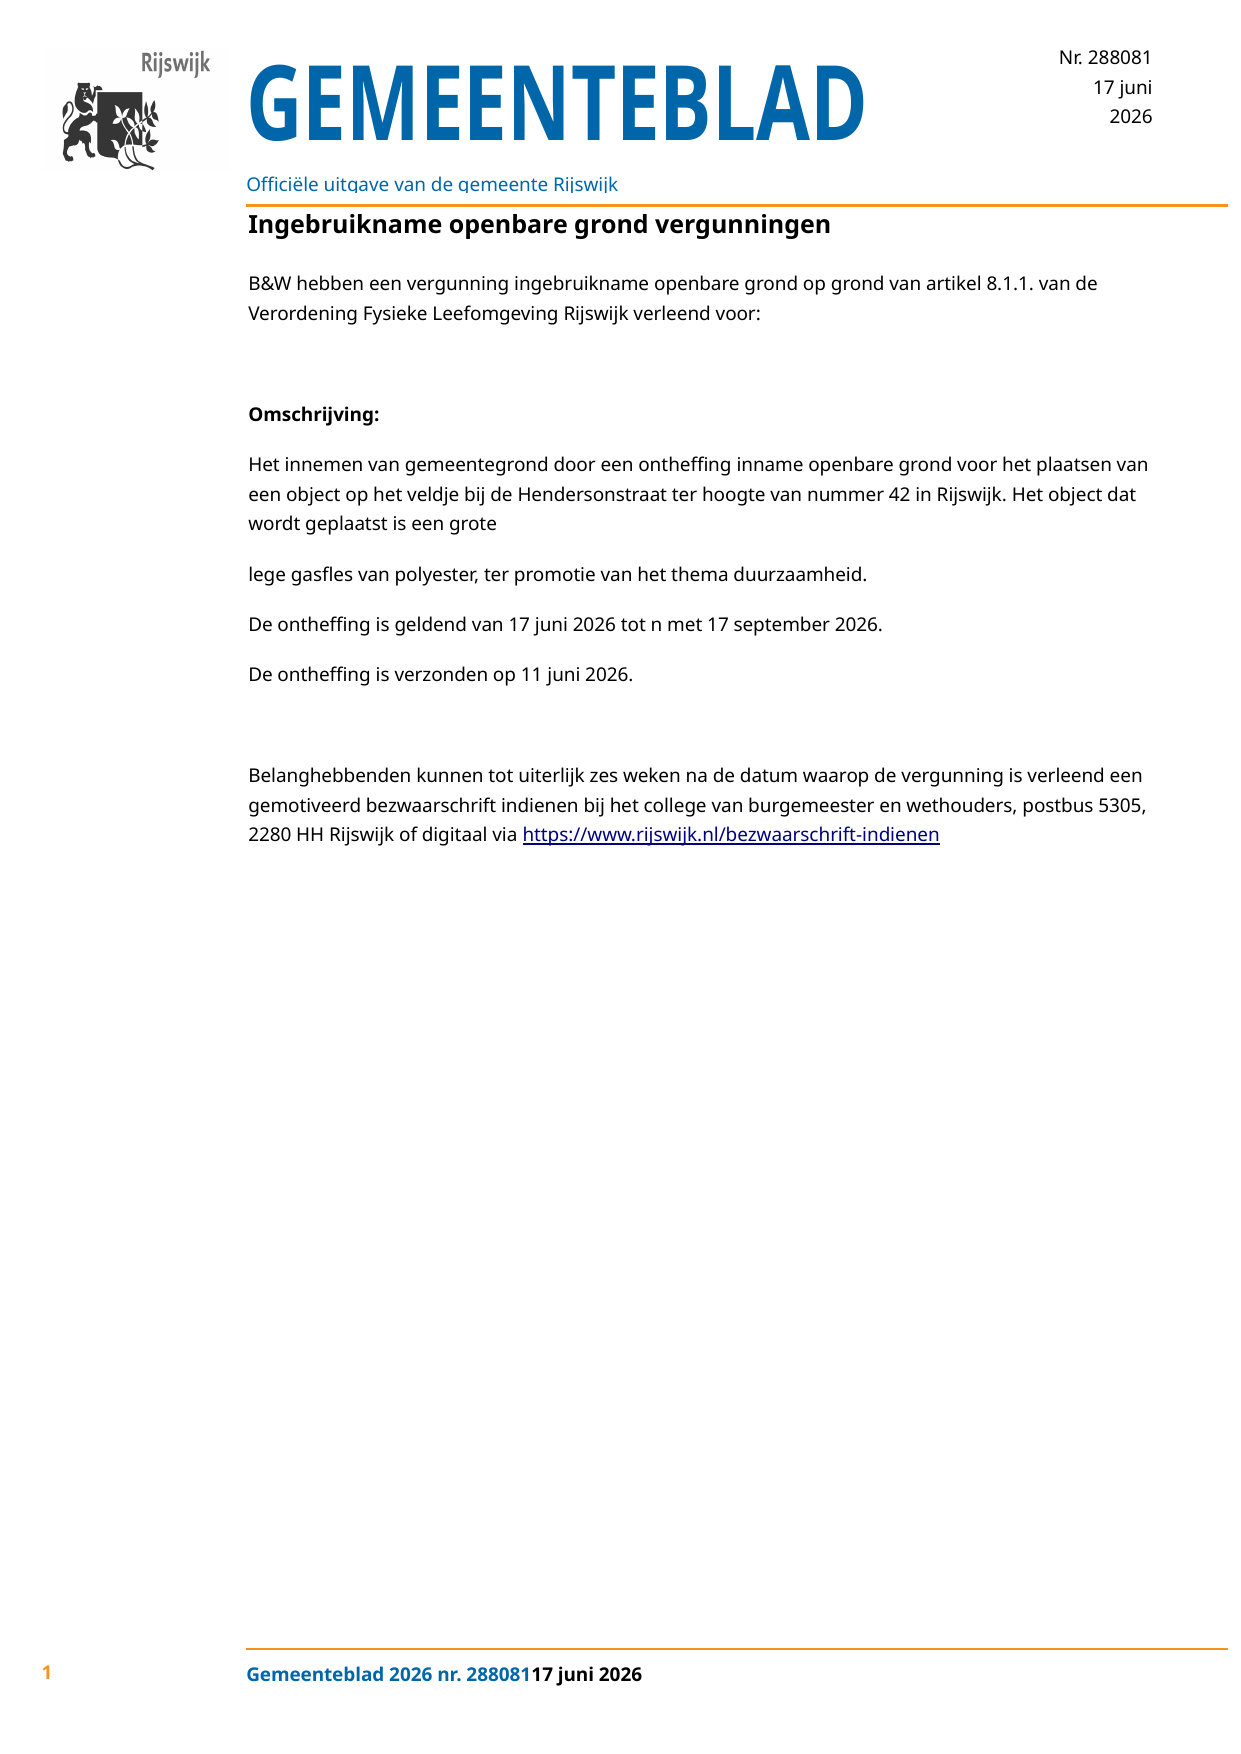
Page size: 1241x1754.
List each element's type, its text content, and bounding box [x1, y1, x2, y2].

text Omschrijving: [248, 401, 1152, 426]
text Ingebruikname openbare grond vergunningen [248, 207, 1152, 241]
text Het innemen van gemeentegrond door een ontheffing inname openbare grond voor het plaatsen van een object op het veldje bij de Hendersonstraat ter hoogte van nummer 42 in Rijswijk. Het object dat wordt geplaatst is een grote [248, 451, 1152, 536]
text De ontheffing is verzonden op 11 juni 2026. [248, 662, 1152, 687]
text De ontheffing is geldend van 17 juni 2026 tot n met 17 september 2026. [248, 611, 1152, 637]
picture [41, 47, 231, 172]
text lege gasfles van polyester, ter promotie van het thema duurzaamheid. [248, 561, 1152, 586]
text B&W hebben een vergunning ingebruikname openbare grond op grond van artikel 8.1.1. van de Verordening Fysieke Leefomgeving Rijswijk verleend voor: [248, 270, 1152, 326]
text Belanghebbenden kunnen tot uiterlijk zes weken na de datum waarop de vergunning is verleend een gemotiveerd bezwaarschrift indienen bij het college van burgemeester en wethouders, postbus 5305, 2280 HH Rijswijk of digitaal via https://www.rijswijk.nl/bezwaarschrift-indienen [248, 762, 1152, 847]
